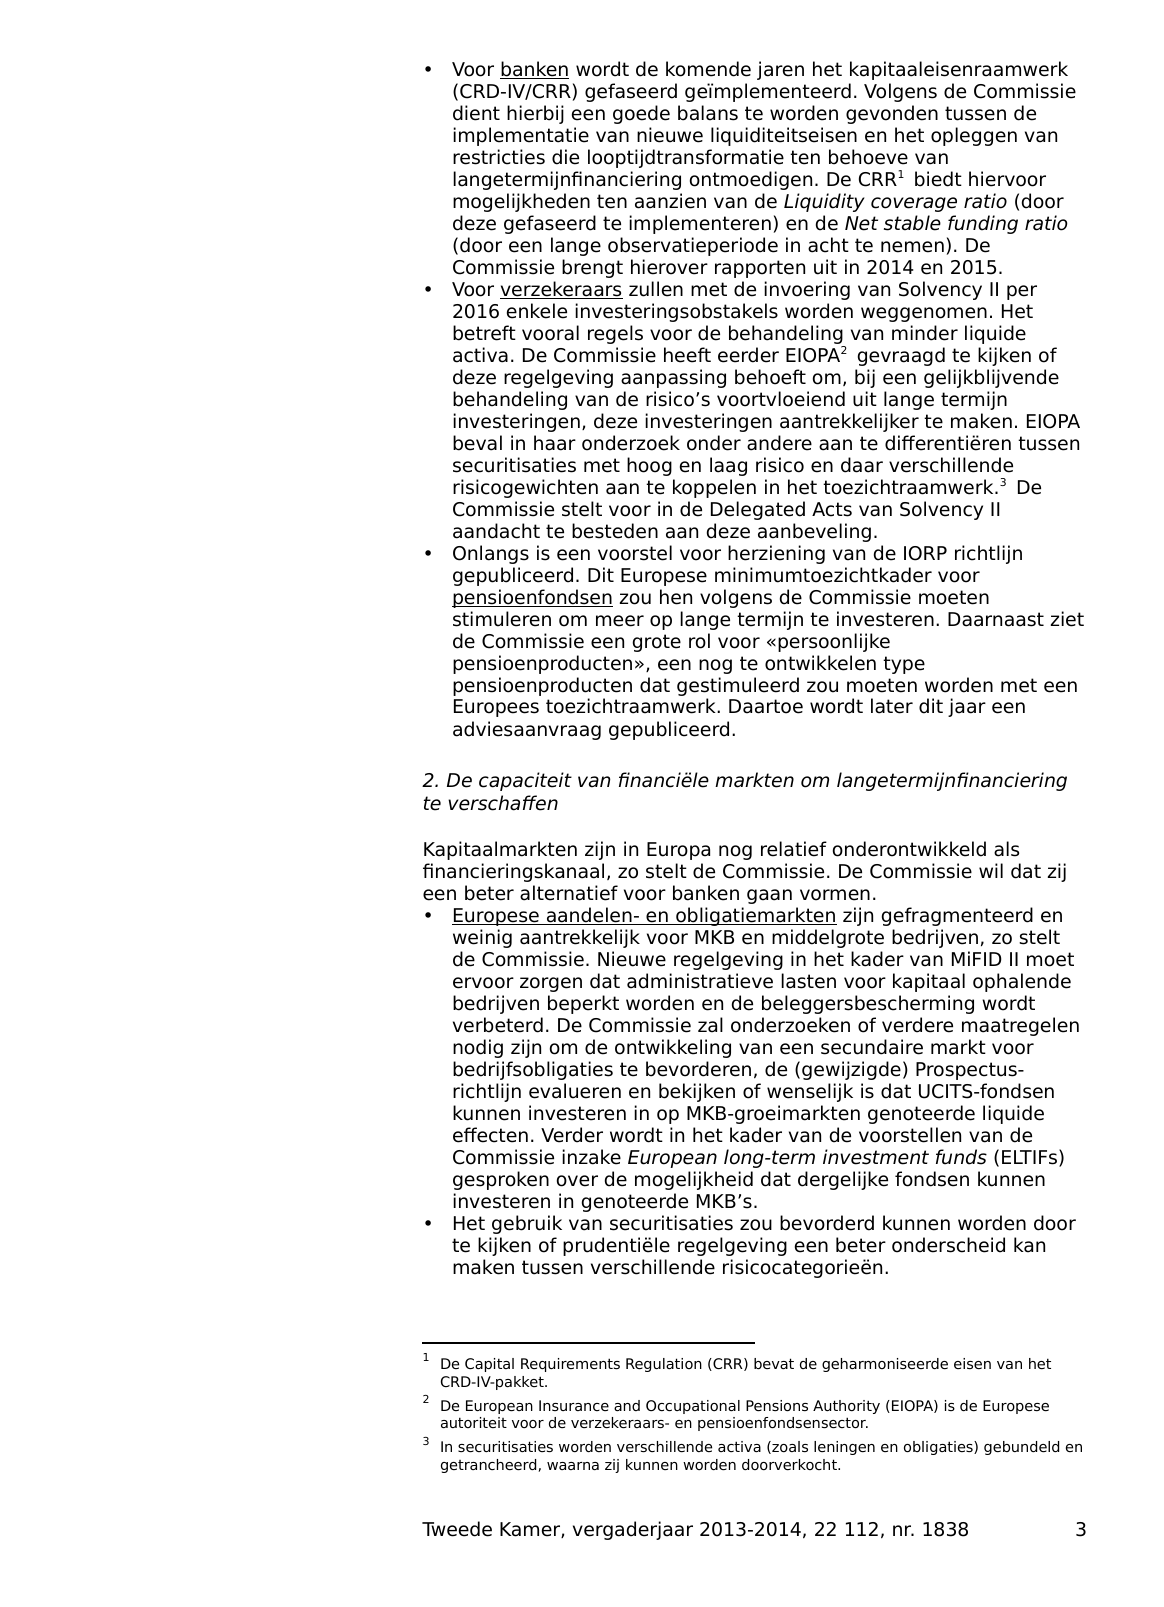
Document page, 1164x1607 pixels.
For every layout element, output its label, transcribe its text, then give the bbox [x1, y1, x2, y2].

subtitle 2. De capaciteit van financiële markten om langetermijnfinanciering te verschaffen [422, 770, 1087, 814]
text • Voor banken wordt de komende jaren het kapitaaleisenraamwerk (CRD-IV/CRR) gefaseerd geïmplementeerd. Volgens de Commissie dient hierbij een goede balans te worden gevonden tussen de implementatie van nieuwe liquiditeitseisen en het opleggen van restricties die looptijdtransformatie ten behoeve van langetermijnfinanciering ontmoedigen. De CRR biedt hiervoor mogelijkheden ten aanzien van de Liquidity coverage ratio (door deze gefaseerd te implementeren) en de Net stable funding ratio (door een lange observatieperiode in acht te nemen). De Commissie brengt hierover rapporten uit in 2014 en 2015. [422, 59, 1087, 279]
text • Onlangs is een voorstel voor herziening van de IORP richtlijn gepubliceerd. Dit Europese minimumtoezichtkader voor pensioenfondsen zou hen volgens de Commissie moeten stimuleren om meer op lange termijn te investeren. Daarnaast ziet de Commissie een grote rol voor «persoonlijke pensioenproducten», een nog te ontwikkelen type pensioenproducten dat gestimuleerd zou moeten worden met een Europees toezichtraamwerk. Daartoe wordt later dit jaar een adviesaanvraag gepubliceerd. [422, 543, 1087, 740]
text • Voor verzekeraars zullen met de invoering van Solvency II per 2016 enkele investeringsobstakels worden weggenomen. Het betreft vooral regels voor de behandeling van minder liquide activa. De Commissie heeft eerder EIOPA gevraagd te kijken of deze regelgeving aanpassing behoeft om, bij een gelijkblijvende behandeling van de risico’s voortvloeiend uit lange termijn investeringen, deze investeringen aantrekkelijker te maken. EIOPA beval in haar onderzoek onder andere aan te differentiëren tussen securitisaties met hoog en laag risico en daar verschillende risicogewichten aan te koppelen in het toezichtraamwerk. De Commissie stelt voor in de Delegated Acts van Solvency II aandacht te besteden aan deze aanbeveling. [422, 279, 1087, 543]
text De Capital Requirements Regulation (CRR) bevat de geharmoniseerde eisen van het CRD-IV-pakket. [422, 1352, 1087, 1391]
text Kapitaalmarkten zijn in Europa nog relatief onderontwikkeld als financieringskanaal, zo stelt de Commissie. De Commissie wil dat zij een beter alternatief voor banken gaan vormen. [422, 839, 1087, 905]
text In securitisaties worden verschillende activa (zoals leningen en obligaties) gebundeld en getrancheerd, waarna zij kunnen worden doorverkocht. [422, 1435, 1087, 1474]
text • Europese aandelen- en obligatiemarkten zijn gefragmenteerd en weinig aantrekkelijk voor MKB en middelgrote bedrijven, zo stelt de Commissie. Nieuwe regelgeving in het kader van MiFID II moet ervoor zorgen dat administratieve lasten voor kapitaal ophalende bedrijven beperkt worden en de beleggersbescherming wordt verbeterd. De Commissie zal onderzoeken of verdere maatregelen nodig zijn om de ontwikkeling van een secundaire markt voor bedrijfsobligaties te bevorderen, de (gewijzigde) Prospectus-richtlijn evalueren en bekijken of wenselijk is dat UCITS-fondsen kunnen investeren in op MKB-groeimarkten genoteerde liquide effecten. Verder wordt in het kader van de voorstellen van de Commissie inzake European long-term investment funds (ELTIFs) gesproken over de mogelijkheid dat dergelijke fondsen kunnen investeren in genoteerde MKB’s. [422, 905, 1087, 1213]
text • Het gebruik van securitisaties zou bevorderd kunnen worden door te kijken of prudentiële regelgeving een beter onderscheid kan maken tussen verschillende risicocategorieën. [422, 1213, 1087, 1279]
text De European Insurance and Occupational Pensions Authority (EIOPA) is de Europese autoriteit voor de verzekeraars- en pensioenfondsensector. [422, 1393, 1087, 1432]
